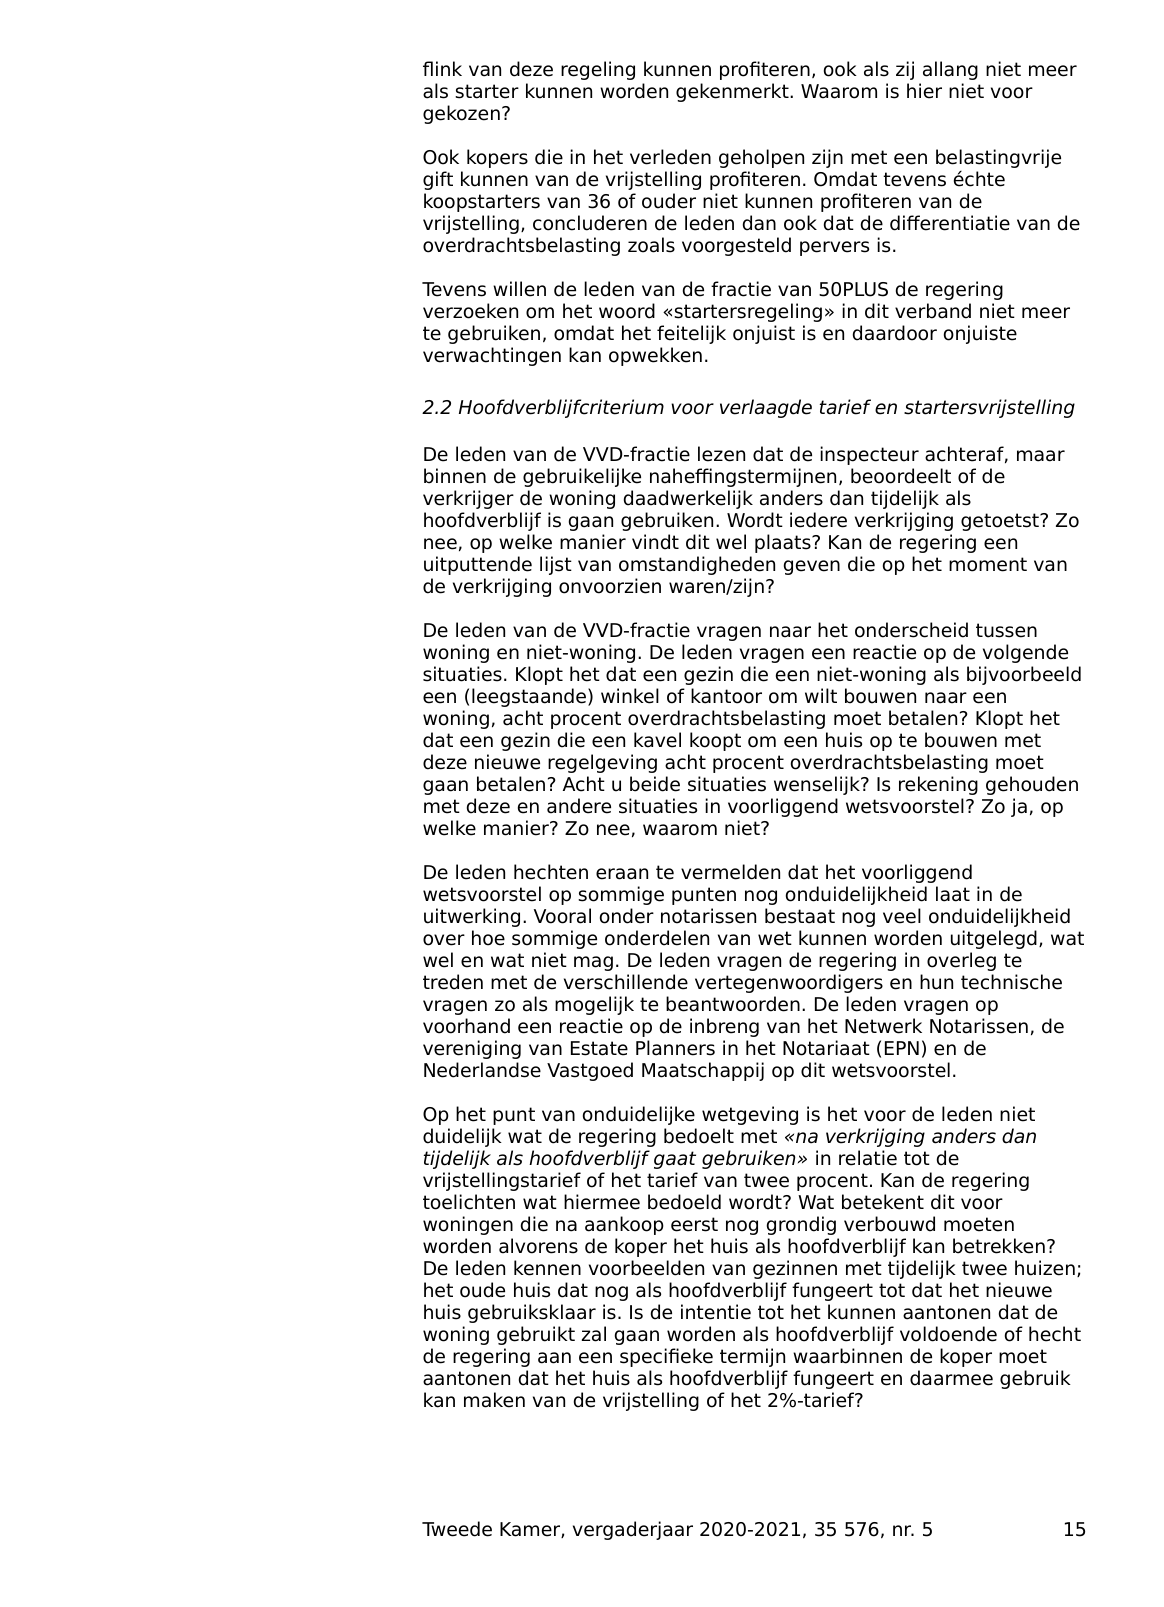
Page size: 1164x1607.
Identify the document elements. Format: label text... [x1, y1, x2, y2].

text Tevens willen de leden van de fractie van 50PLUS de regering verzoeken om het woord «startersregeling» in dit verband niet meer te gebruiken, omdat het feitelijk onjuist is en daardoor onjuiste verwachtingen kan opwekken. [422, 279, 1087, 367]
subtitle 2.2 Hoofdverblijfcriterium voor verlaagde tarief en startersvrijstelling [422, 397, 1087, 419]
text Op het punt van onduidelijke wetgeving is het voor de leden niet duidelijk wat de regering bedoelt met «na verkrijging anders dan tijdelijk als hoofdverblijf gaat gebruiken» in relatie tot de vrijstellingstarief of het tarief van twee procent. Kan de regering toelichten wat hiermee bedoeld wordt? Wat betekent dit voor woningen die na aankoop eerst nog grondig verbouwd moeten worden alvorens de koper het huis als hoofdverblijf kan betrekken? De leden kennen voorbeelden van gezinnen met tijdelijk twee huizen; het oude huis dat nog als hoofdverblijf fungeert tot dat het nieuwe huis gebruiksklaar is. Is de intentie tot het kunnen aantonen dat de woning gebruikt zal gaan worden als hoofdverblijf voldoende of hecht de regering aan een specifieke termijn waarbinnen de koper moet aantonen dat het huis als hoofdverblijf fungeert en daarmee gebruik kan maken van de vrijstelling of het 2%-tarief? [422, 1104, 1087, 1412]
text De leden van de VVD-fractie vragen naar het onderscheid tussen woning en niet-woning. De leden vragen een reactie op de volgende situaties. Klopt het dat een gezin die een niet-woning als bijvoorbeeld een (leegstaande) winkel of kantoor om wilt bouwen naar een woning, acht procent overdrachtsbelasting moet betalen? Klopt het dat een gezin die een kavel koopt om een huis op te bouwen met deze nieuwe regelgeving acht procent overdrachtsbelasting moet gaan betalen? Acht u beide situaties wenselijk? Is rekening gehouden met deze en andere situaties in voorliggend wetsvoorstel? Zo ja, op welke manier? Zo nee, waarom niet? [422, 620, 1087, 840]
text Ook kopers die in het verleden geholpen zijn met een belastingvrije gift kunnen van de vrijstelling profiteren. Omdat tevens échte koopstarters van 36 of ouder niet kunnen profiteren van de vrijstelling, concluderen de leden dan ook dat de differentiatie van de overdrachtsbelasting zoals voorgesteld pervers is. [422, 147, 1087, 257]
text De leden hechten eraan te vermelden dat het voorliggend wetsvoorstel op sommige punten nog onduidelijkheid laat in de uitwerking. Vooral onder notarissen bestaat nog veel onduidelijkheid over hoe sommige onderdelen van wet kunnen worden uitgelegd, wat wel en wat niet mag. De leden vragen de regering in overleg te treden met de verschillende vertegenwoordigers en hun technische vragen zo als mogelijk te beantwoorden. De leden vragen op voorhand een reactie op de inbreng van het Netwerk Notarissen, de vereniging van Estate Planners in het Notariaat (EPN) en de Nederlandse Vastgoed Maatschappij op dit wetsvoorstel. [422, 862, 1087, 1082]
text De leden van de VVD-fractie lezen dat de inspecteur achteraf, maar binnen de gebruikelijke naheffingstermijnen, beoordeelt of de verkrijger de woning daadwerkelijk anders dan tijdelijk als hoofdverblijf is gaan gebruiken. Wordt iedere verkrijging getoetst? Zo nee, op welke manier vindt dit wel plaats? Kan de regering een uitputtende lijst van omstandigheden geven die op het moment van de verkrijging onvoorzien waren/zijn? [422, 444, 1087, 598]
text flink van deze regeling kunnen profiteren, ook als zij allang niet meer als starter kunnen worden gekenmerkt. Waarom is hier niet voor gekozen? [422, 59, 1087, 125]
